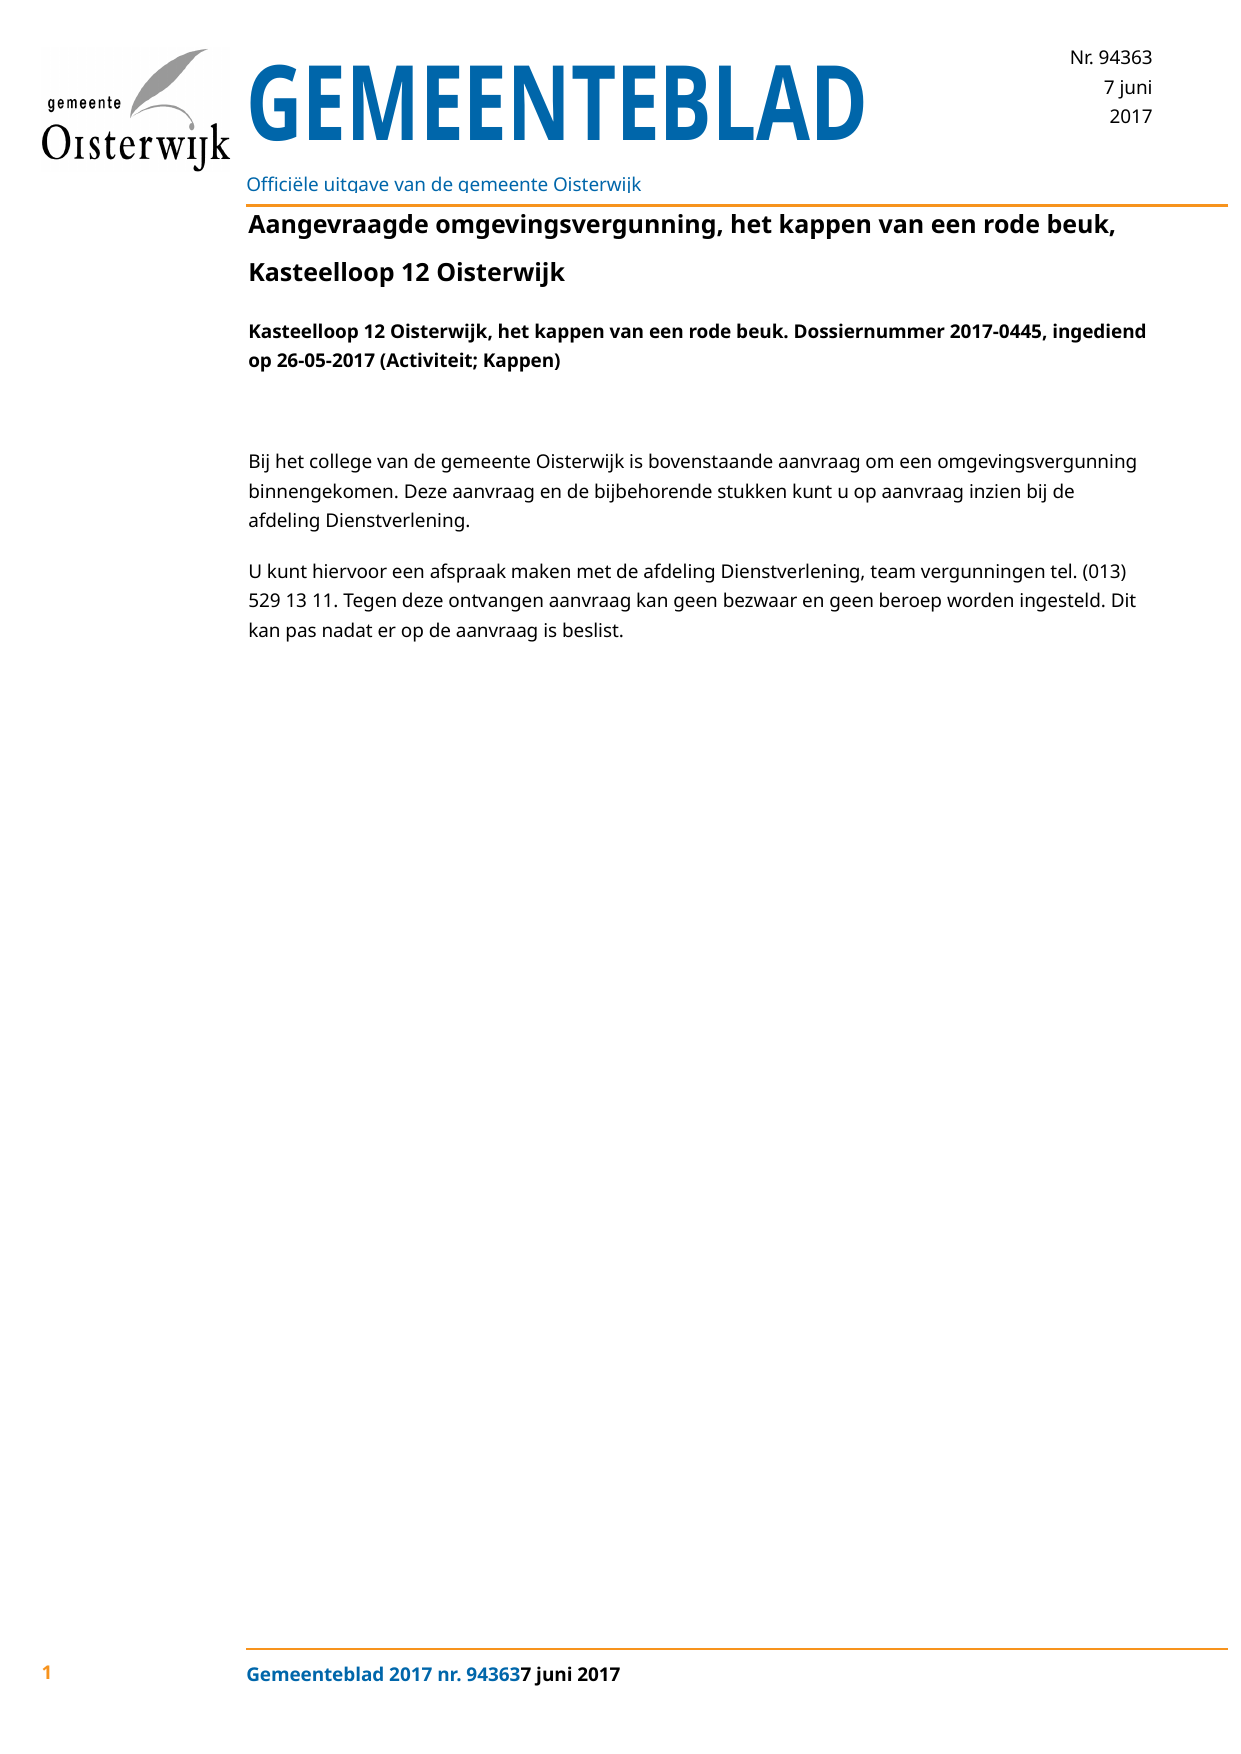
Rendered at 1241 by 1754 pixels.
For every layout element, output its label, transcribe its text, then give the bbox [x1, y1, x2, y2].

picture [41, 47, 231, 172]
text Bij het college van de gemeente Oisterwijk is bovenstaande aanvraag om een omgevingsvergunning binnengekomen. Deze aanvraag en de bijbehorende stukken kunt u op aanvraag inzien bij de afdeling Dienstverlening. [248, 448, 1152, 533]
text U kunt hiervoor een afspraak maken met de afdeling Dienstverlening, team vergunningen tel. (013) 529 13 11. Tegen deze ontvangen aanvraag kan geen bezwaar en geen beroep worden ingesteld. Dit kan pas nadat er op de aanvraag is beslist. [248, 558, 1152, 643]
text Kasteelloop 12 Oisterwijk, het kappen van een rode beuk. Dossiernummer 2017-0445, ingediend op 26-05-2017 (Activiteit; Kappen) [248, 318, 1152, 373]
text Aangevraagde omgevingsvergunning, het kappen van een rode beuk, Kasteelloop 12 Oisterwijk [248, 207, 1152, 288]
